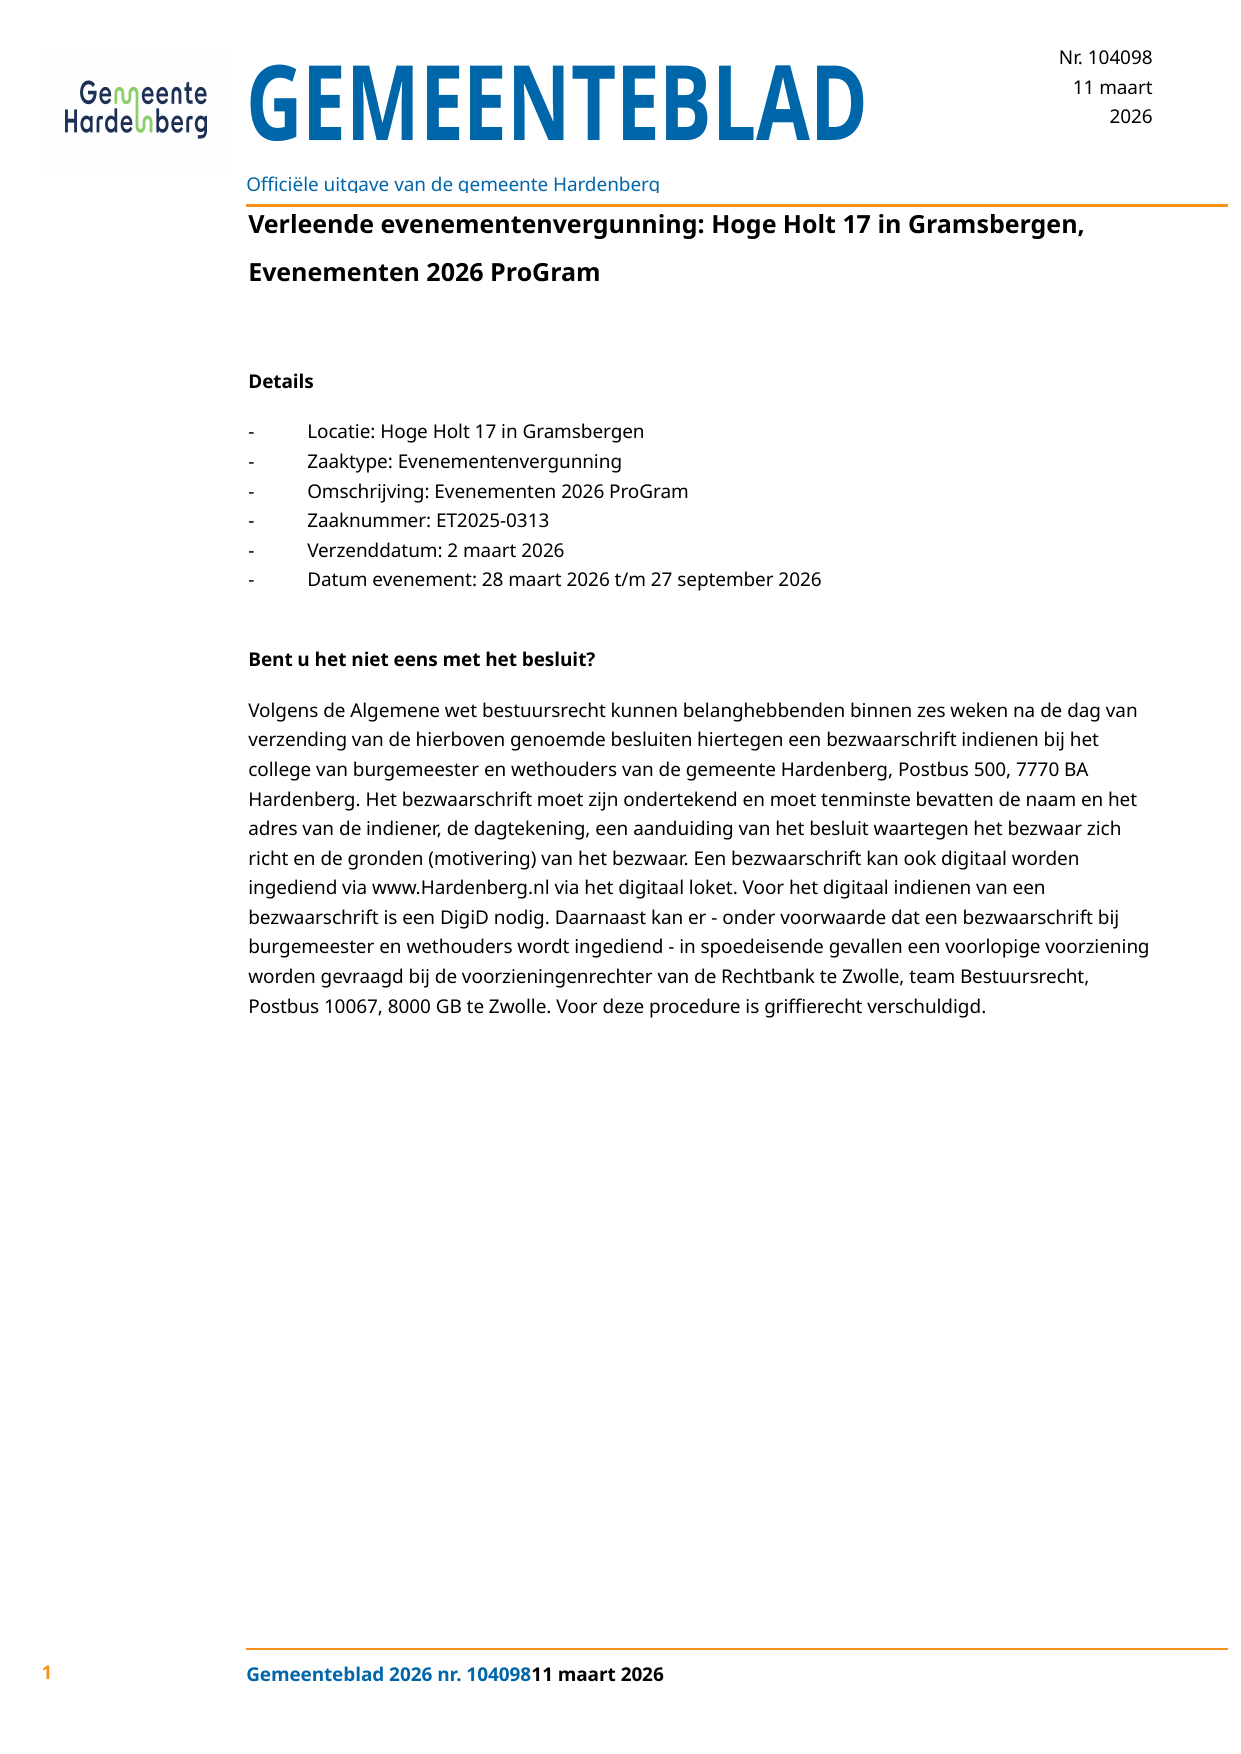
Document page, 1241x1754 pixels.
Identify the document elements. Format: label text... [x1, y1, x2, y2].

list Locatie: Hoge Holt 17 in Gramsbergen [248, 419, 1152, 444]
text Details [248, 368, 1152, 394]
picture [41, 47, 231, 172]
text Bent u het niet eens met het besluit? [248, 647, 1152, 672]
list Datum evenement: 28 maart 2026 t/m 27 september 2026 [248, 567, 1152, 592]
text Volgens de Algemene wet bestuursrecht kunnen belanghebbenden binnen zes weken na de dag van verzending van de hierboven genoemde besluiten hiertegen een bezwaarschrift indienen bij het college van burgemeester en wethouders van de gemeente Hardenberg, Postbus 500, 7770 BA Hardenberg. Het bezwaarschrift moet zijn ondertekend en moet tenminste bevatten de naam en het adres van de indiener, de dagtekening, een aanduiding van het besluit waartegen het bezwaar zich richt en de gronden (motivering) van het bezwaar. Een bezwaarschrift kan ook digitaal worden ingediend via www.Hardenberg.nl via het digitaal loket. Voor het digitaal indienen van een bezwaarschrift is een DigiD nodig. Daarnaast kan er - onder voorwaarde dat een bezwaarschrift bij burgemeester en wethouders wordt ingediend - in spoedeisende gevallen een voorlopige voorziening worden gevraagd bij de voorzieningenrechter van de Rechtbank te Zwolle, team Bestuursrecht, Postbus 10067, 8000 GB te Zwolle. Voor deze procedure is griffierecht verschuldigd. [248, 697, 1152, 1019]
text Verleende evenementenvergunning: Hoge Holt 17 in Gramsbergen, Evenementen 2026 ProGram [248, 207, 1152, 288]
list Zaaknummer: ET2025-0313 [248, 507, 1152, 533]
list Zaaktype: Evenementenvergunning [248, 448, 1152, 474]
list Verzenddatum: 2 maart 2026 [248, 537, 1152, 563]
list Omschrijving: Evenementen 2026 ProGram [248, 478, 1152, 504]
